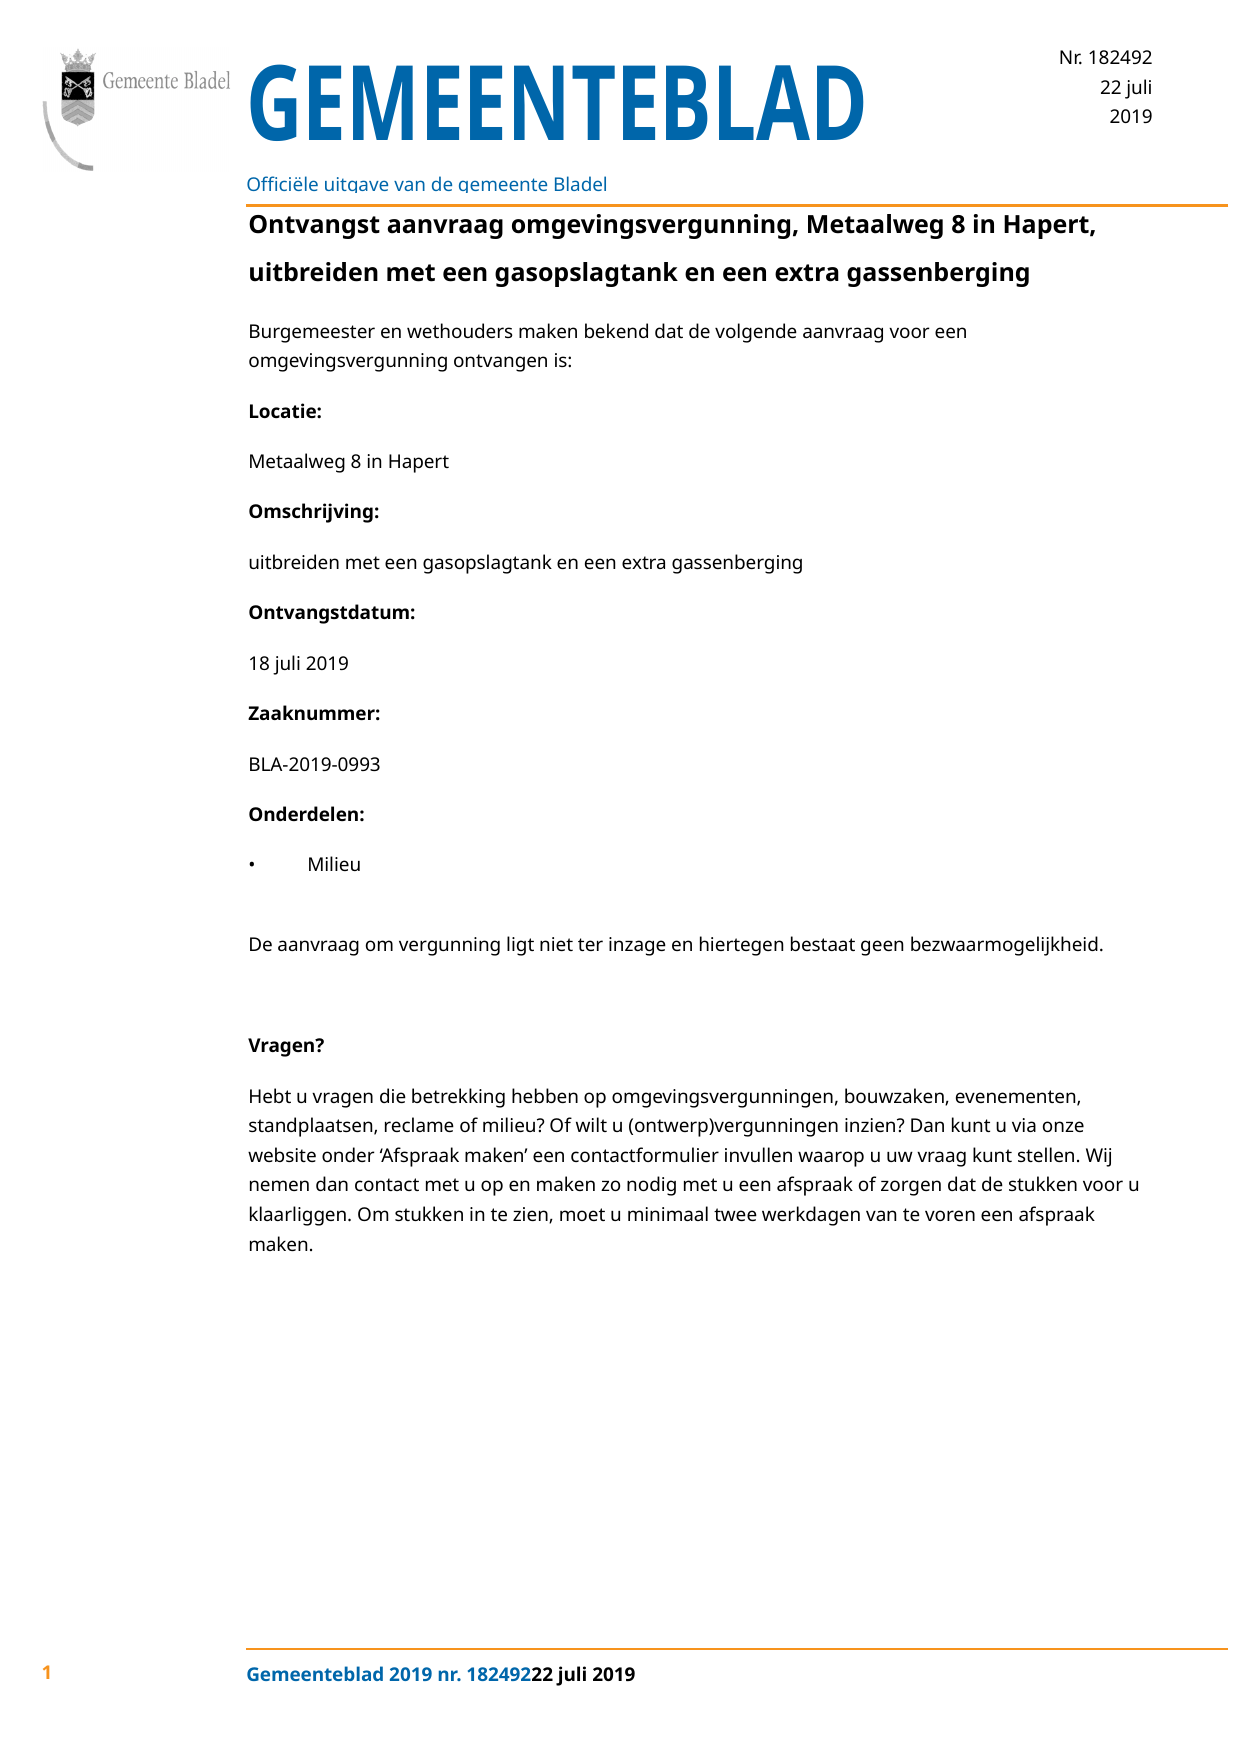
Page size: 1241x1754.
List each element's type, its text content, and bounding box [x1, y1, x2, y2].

text Onderdelen: [248, 801, 1152, 827]
text Locatie: [248, 398, 1152, 424]
picture [41, 47, 231, 172]
text Omschrijving: [248, 499, 1152, 524]
text De aanvraag om vergunning ligt niet ter inzage en hiertegen bestaat geen bezwaarmogelijkheid. [248, 932, 1152, 957]
text 18 juli 2019 [248, 650, 1152, 676]
text Ontvangst aanvraag omgevingsvergunning, Metaalweg 8 in Hapert, uitbreiden met een gasopslagtank en een extra gassenberging [248, 207, 1152, 288]
text Burgemeester en wethouders maken bekend dat de volgende aanvraag voor een omgevingsvergunning ontvangen is: [248, 318, 1152, 373]
text Ontvangstdatum: [248, 599, 1152, 625]
text Vragen? [248, 1032, 1152, 1058]
text Hebt u vragen die betrekking hebben op omgevingsvergunningen, bouwzaken, evenementen, standplaatsen, reclame of milieu? Of wilt u (ontwerp)vergunningen inzien? Dan kunt u via onze website onder ‘Afspraak maken’ een contactformulier invullen waarop u uw vraag kunt stellen. Wij nemen dan contact met u op en maken zo nodig met u een afspraak of zorgen dat de stukken voor u klaarliggen. Om stukken in te zien, moet u minimaal twee werkdagen van te voren een afspraak maken. [248, 1083, 1152, 1257]
text uitbreiden met een gasopslagtank en een extra gassenberging [248, 549, 1152, 575]
list Milieu [248, 852, 1152, 877]
text Zaaknummer: [248, 700, 1152, 726]
text Metaalweg 8 in Hapert [248, 448, 1152, 474]
text BLA-2019-0993 [248, 751, 1152, 777]
